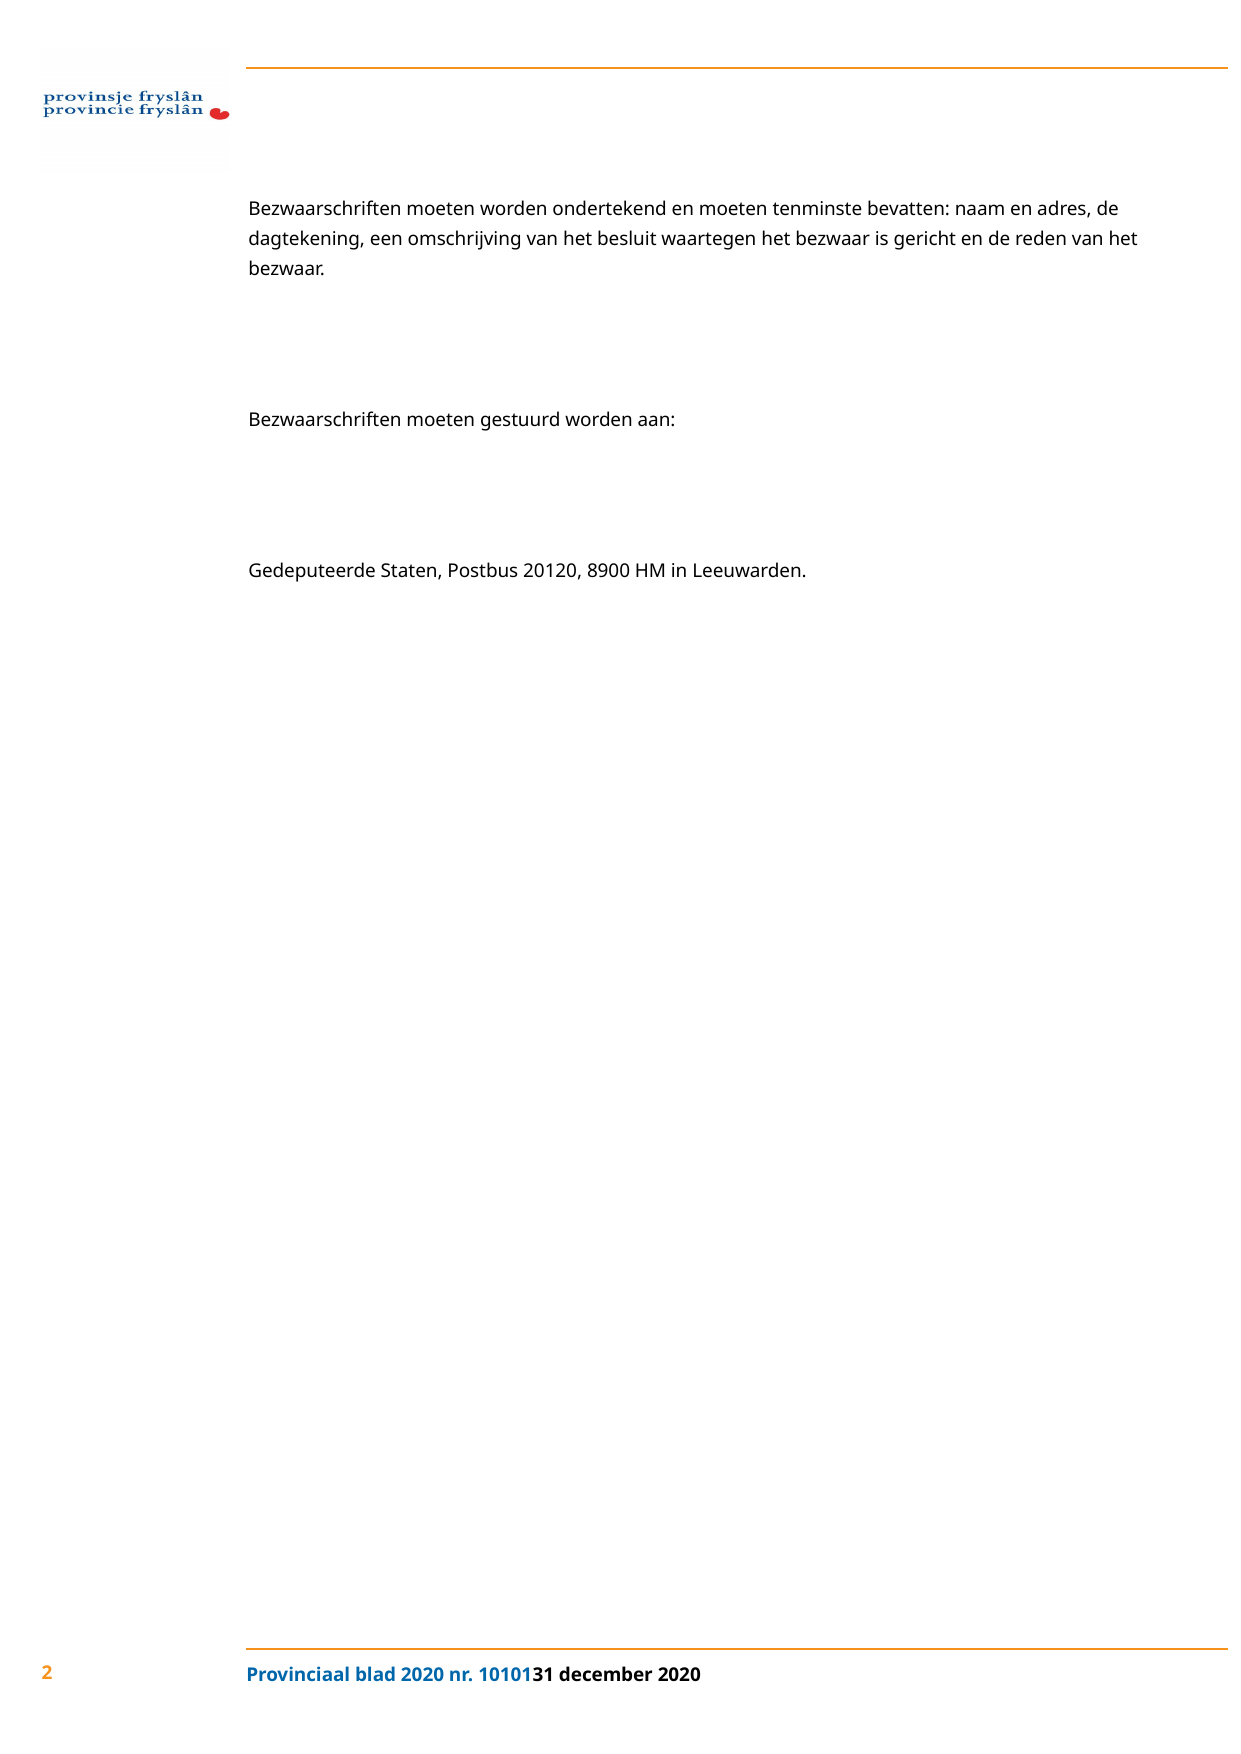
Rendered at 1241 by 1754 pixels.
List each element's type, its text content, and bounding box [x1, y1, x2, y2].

text Bezwaarschriften moeten gestuurd worden aan: [248, 406, 1152, 432]
text Gedeputeerde Staten, Postbus 20120, 8900 HM in Leeuwarden. [248, 557, 1152, 583]
picture [41, 47, 231, 172]
text Bezwaarschriften moeten worden ondertekend en moeten tenminste bevatten: naam en adres, de dagtekening, een omschrijving van het besluit waartegen het bezwaar is gericht en de reden van het bezwaar. [248, 196, 1152, 281]
